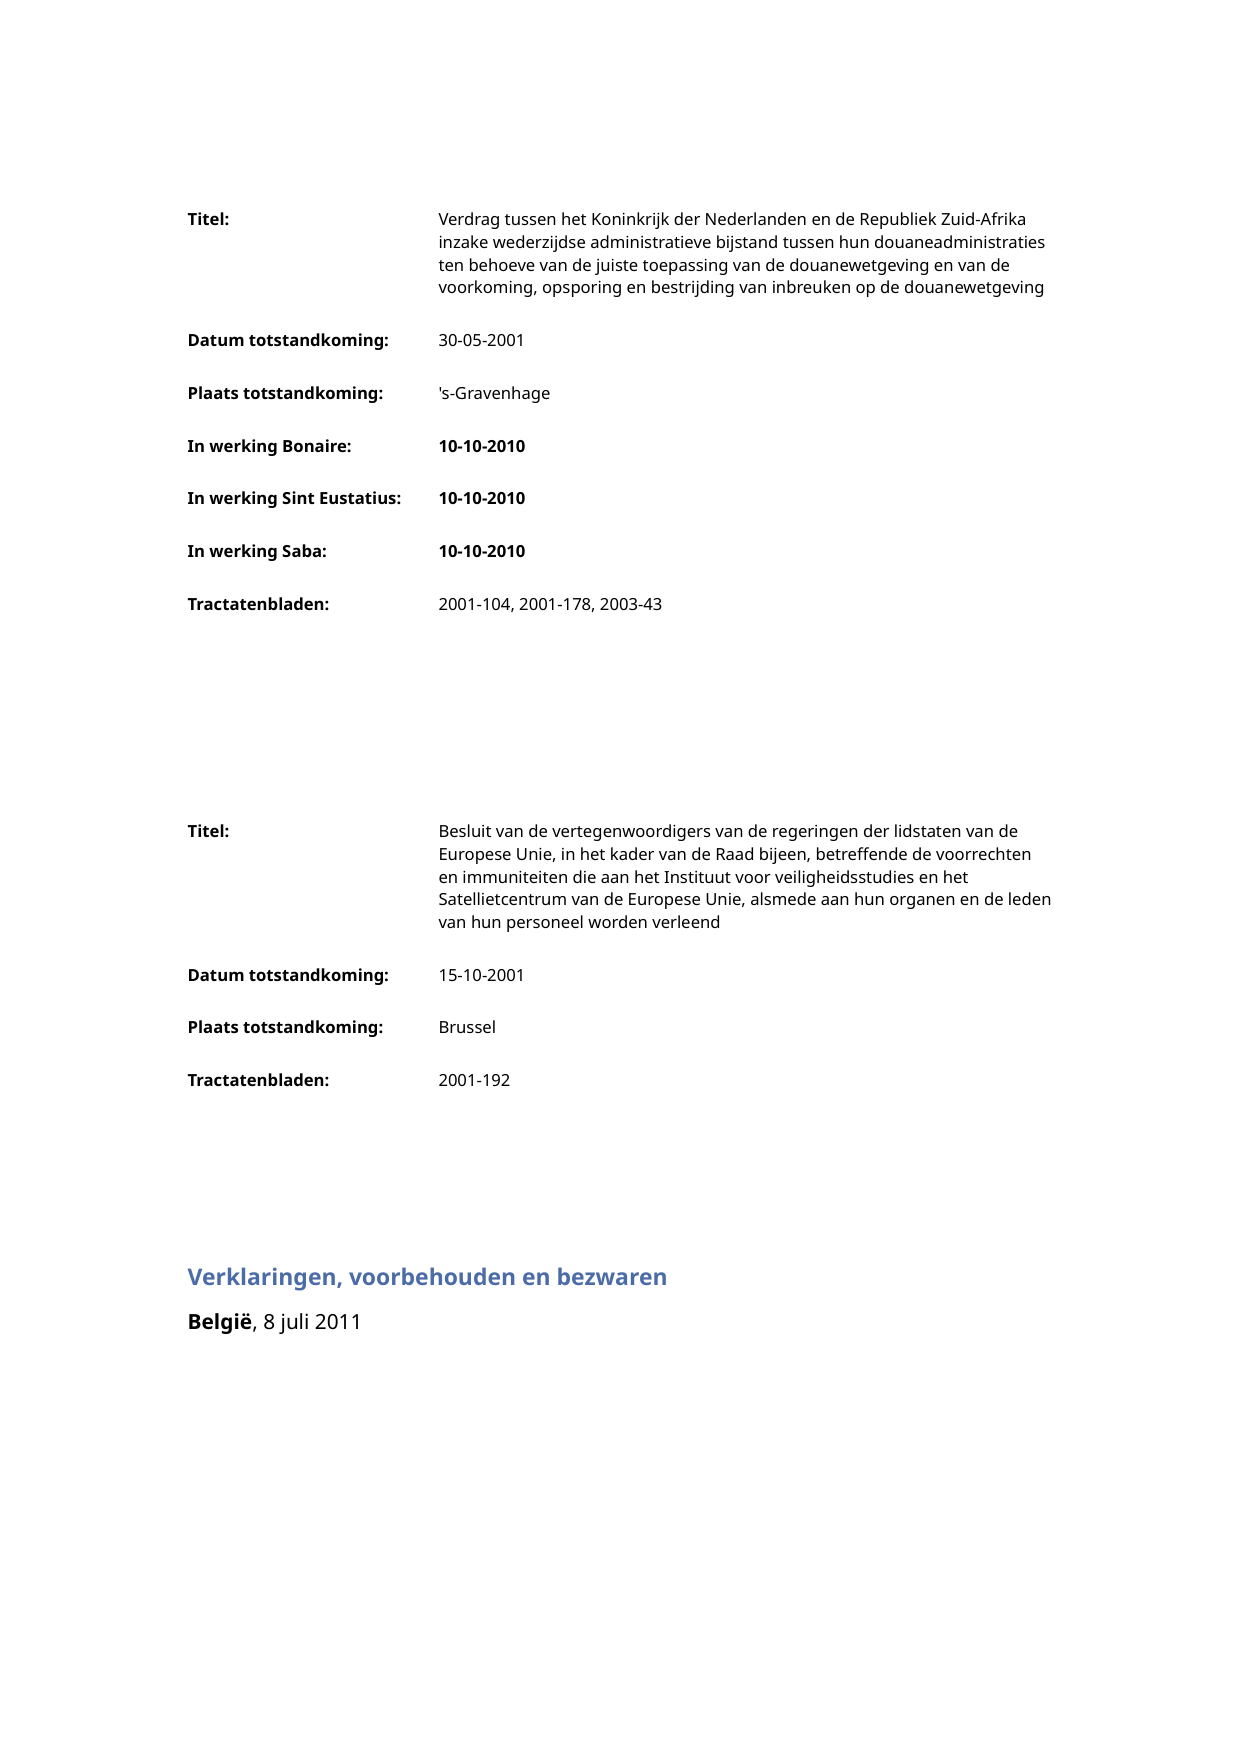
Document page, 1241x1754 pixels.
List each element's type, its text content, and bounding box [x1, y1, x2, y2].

table_cell 30-05-2001 [438, 329, 1053, 381]
table_cell In werking Bonaire: [188, 434, 438, 487]
table_header Besluit van de vertegenwoordigers van de regeringen der lidstaten van de Europese Unie, in het kader van de Raad bijeen, betreffende de voorrechten en immuniteiten die aan het Instituut voor veiligheidsstudies en het Satellietcentrum van de Europese Unie, alsmede aan hun organen en de leden van hun personeel worden verleend [438, 820, 1053, 963]
table_header Titel: [188, 820, 438, 963]
table_cell In werking Sint Eustatius: [188, 487, 438, 539]
table_cell [188, 1121, 1053, 1180]
table_cell In werking Saba: [188, 540, 438, 592]
table_cell Datum totstandkoming: [188, 329, 438, 381]
table_cell Plaats totstandkoming: [188, 381, 438, 434]
table_cell 's-Gravenhage [438, 381, 1053, 434]
table_cell 10-10-2010 [438, 540, 1053, 592]
table_cell Datum totstandkoming: [188, 963, 438, 1016]
table_cell [188, 645, 1053, 703]
table_cell Brussel [438, 1016, 1053, 1069]
table_header Titel: [188, 208, 438, 329]
table_cell Tractatenbladen: [188, 1069, 438, 1121]
table_cell Tractatenbladen: [188, 592, 438, 645]
text België, 8 juli 2011 [187, 1307, 1053, 1336]
table_cell Plaats totstandkoming: [188, 1016, 438, 1069]
table_cell 10-10-2010 [438, 434, 1053, 487]
table_cell 15-10-2001 [438, 963, 1053, 1016]
table_cell 10-10-2010 [438, 487, 1053, 539]
table_cell 2001-192 [438, 1069, 1053, 1121]
table_cell 2001-104, 2001-178, 2003-43 [438, 592, 1053, 645]
subtitle Verklaringen, voorbehouden en bezwaren [187, 1261, 1053, 1292]
table_header Verdrag tussen het Koninkrijk der Nederlanden en de Republiek Zuid-Afrika inzake wederzijdse administratieve bijstand tussen hun douaneadministraties ten behoeve van de juiste toepassing van de douanewetgeving en van de voorkoming, opsporing en bestrijding van inbreuken op de douanewetgeving [438, 208, 1053, 329]
